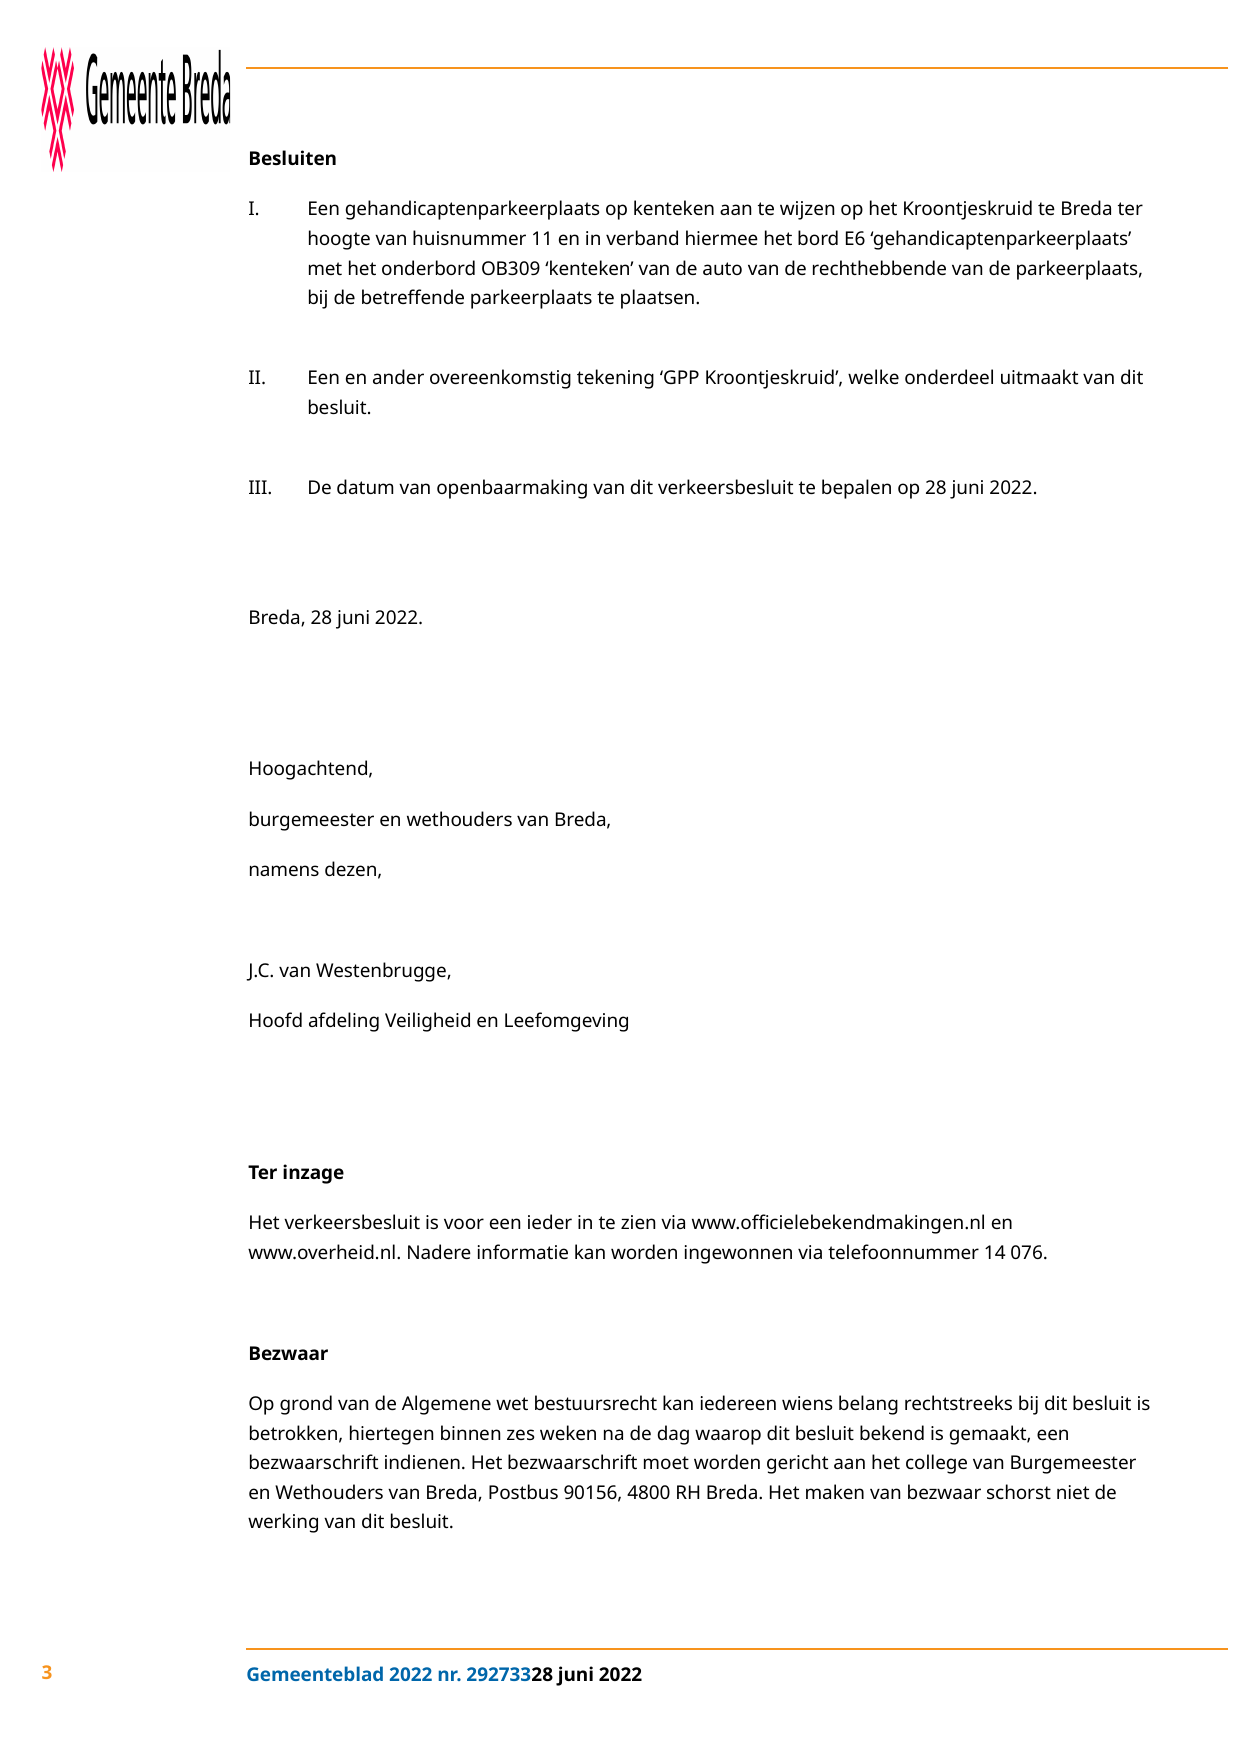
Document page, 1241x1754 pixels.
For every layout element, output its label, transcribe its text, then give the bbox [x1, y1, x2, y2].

text burgemeester en wethouders van Breda, [248, 806, 1152, 832]
text Bezwaar [248, 1340, 1152, 1366]
text J.C. van Westenbrugge, [248, 957, 1152, 983]
list De datum van openbaarmaking van dit verkeersbesluit te bepalen op 28 juni 2022. [248, 474, 1152, 500]
list Een gehandicaptenparkeerplaats op kenteken aan te wijzen op het Kroontjeskruid te Breda ter hoogte van huisnummer 11 en in verband hiermee het bord E6 ‘gehandicaptenparkeerplaats’ met het onderbord OB309 ‘kenteken’ van de auto van de rechthebbende van de parkeerplaats, bij de betreffende parkeerplaats te plaatsen. [248, 196, 1152, 310]
list Een en ander overeenkomstig tekening ‘GPP Kroontjeskruid’, welke onderdeel uitmaakt van dit besluit. [248, 364, 1152, 420]
text Op grond van de Algemene wet bestuursrecht kan iedereen wiens belang rechtstreeks bij dit besluit is betrokken, hiertegen binnen zes weken na de dag waarop dit besluit bekend is gemaakt, een bezwaarschrift indienen. Het bezwaarschrift moet worden gericht aan het college van Burgemeester en Wethouders van Breda, Postbus 90156, 4800 RH Breda. Het maken van bezwaar schorst niet de werking van dit besluit. [248, 1390, 1152, 1534]
text Besluiten [248, 145, 1152, 171]
text Het verkeersbesluit is voor een ieder in te zien via www.officielebekendmakingen.nl en www.overheid.nl. Nadere informatie kan worden ingewonnen via telefoonnummer 14 076. [248, 1209, 1152, 1265]
text Hoogachtend, [248, 756, 1152, 781]
text namens dezen, [248, 856, 1152, 882]
text Ter inzage [248, 1159, 1152, 1185]
text Hoofd afdeling Veiligheid en Leefomgeving [248, 1008, 1152, 1033]
text Breda, 28 juni 2022. [248, 604, 1152, 630]
picture [41, 47, 231, 172]
